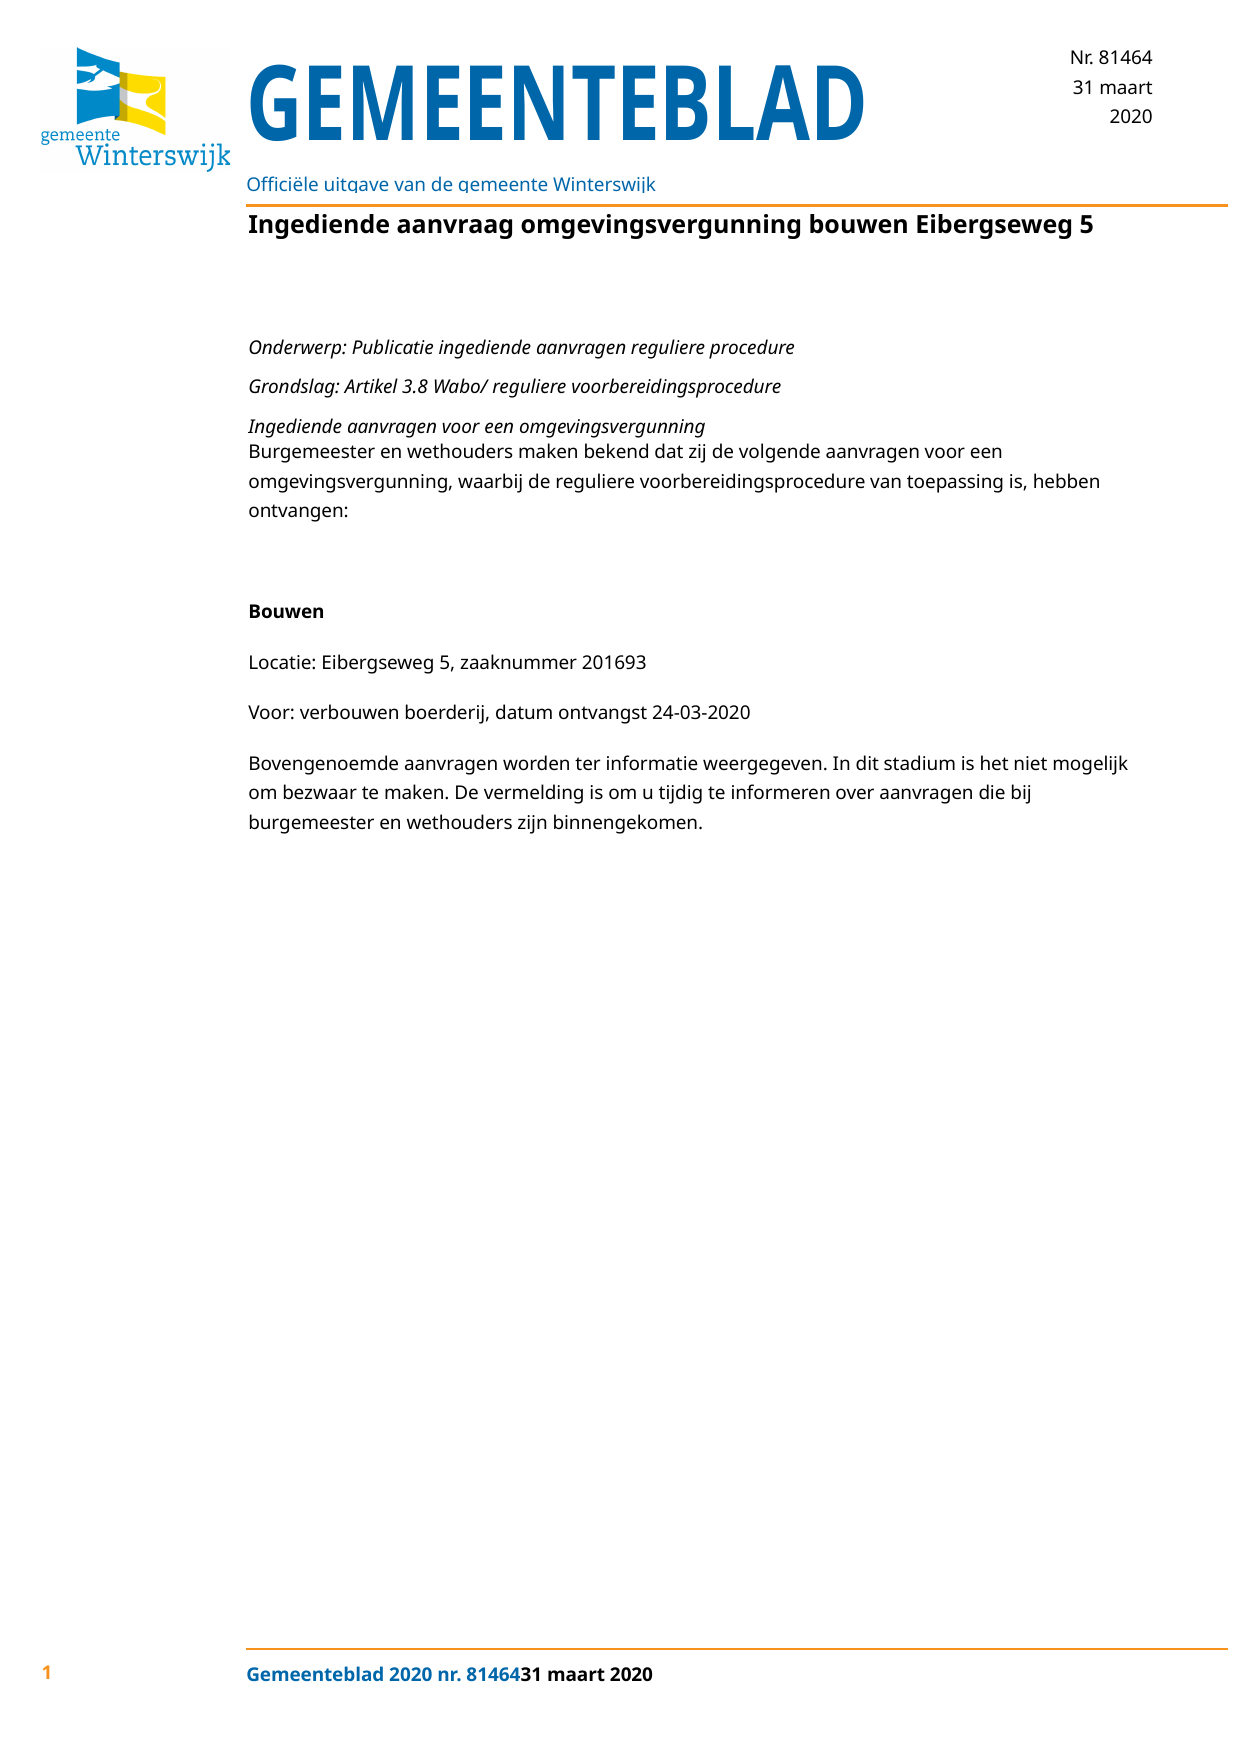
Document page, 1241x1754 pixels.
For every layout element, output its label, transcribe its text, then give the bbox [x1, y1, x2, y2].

text Locatie: Eibergseweg 5, zaaknummer 201693 [248, 649, 1152, 675]
text Grondslag: Artikel 3.8 Wabo/ reguliere voorbereidingsprocedure [248, 373, 1152, 399]
text Bovengenoemde aanvragen worden ter informatie weergegeven. In dit stadium is het niet mogelijk om bezwaar te maken. De vermelding is om u tijdig te informeren over aanvragen die bij burgemeester en wethouders zijn binnengekomen. [248, 750, 1152, 835]
text Voor: verbouwen boerderij, datum ontvangst 24-03-2020 [248, 699, 1152, 725]
text Ingediende aanvraag omgevingsvergunning bouwen Eibergseweg 5 [248, 207, 1152, 241]
picture [225, 153, 231, 162]
picture [41, 47, 231, 172]
text Burgemeester en wethouders maken bekend dat zij de volgende aanvragen voor een omgevingsvergunning, waarbij de reguliere voorbereidingsprocedure van toepassing is, hebben ontvangen: [248, 438, 1152, 523]
text Bouwen [248, 598, 1152, 624]
text Onderwerp: Publicatie ingediende aanvragen reguliere procedure [248, 334, 1152, 360]
text Ingediende aanvragen voor een omgevingsvergunning [248, 413, 1152, 438]
